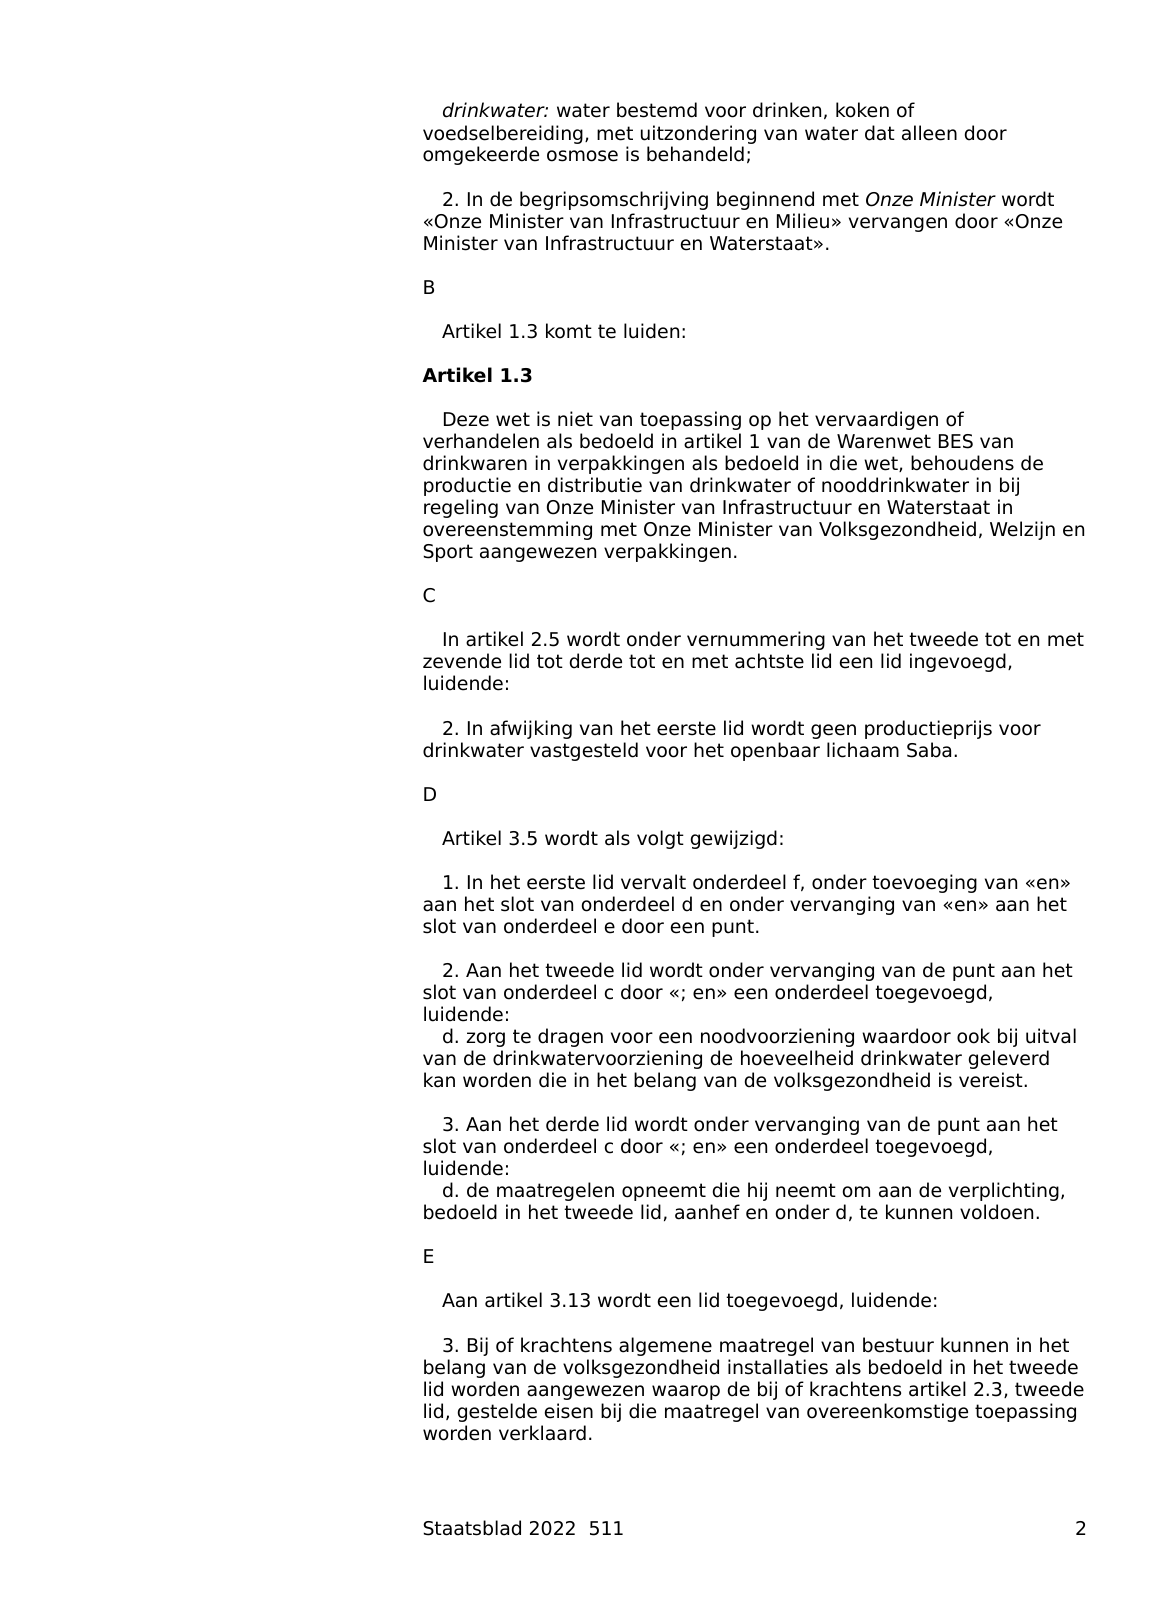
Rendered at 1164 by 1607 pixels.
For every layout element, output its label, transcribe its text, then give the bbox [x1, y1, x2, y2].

text 1. In het eerste lid vervalt onderdeel f, onder toevoeging van «en» aan het slot van onderdeel d en onder vervanging van «en» aan het slot van onderdeel e door een punt. [422, 872, 1087, 938]
text Artikel 3.5 wordt als volgt gewijzigd: [422, 828, 1087, 850]
text drinkwater: water bestemd voor drinken, koken of voedselbereiding, met uitzondering van water dat alleen door omgekeerde osmose is behandeld; [422, 100, 1087, 166]
text 3. Bij of krachtens algemene maatregel van bestuur kunnen in het belang van de volksgezondheid installaties als bedoeld in het tweede lid worden aangewezen waarop de bij of krachtens artikel 2.3, tweede lid, gestelde eisen bij die maatregel van overeenkomstige toepassing worden verklaard. [422, 1334, 1087, 1444]
text Deze wet is niet van toepassing op het vervaardigen of verhandelen als bedoeld in artikel 1 van de Warenwet BES van drinkwaren in verpakkingen als bedoeld in die wet, behoudens de productie en distributie van drinkwater of nooddrinkwater in bij regeling van Onze Minister van Infrastructuur en Waterstaat in overeenstemming met Onze Minister van Volksgezondheid, Welzijn en Sport aangewezen verpakkingen. [422, 409, 1087, 563]
text Artikel 1.3 komt te luiden: [422, 321, 1087, 343]
text In artikel 2.5 wordt onder vernummering van het tweede tot en met zevende lid tot derde tot en met achtste lid een lid ingevoegd, luidende: [422, 629, 1087, 695]
text d. de maatregelen opneemt die hij neemt om aan de verplichting, bedoeld in het tweede lid, aanhef en onder d, te kunnen voldoen. [422, 1180, 1087, 1224]
text E [422, 1246, 1087, 1268]
text d. zorg te dragen voor een noodvoorziening waardoor ook bij uitval van de drinkwatervoorziening de hoeveelheid drinkwater geleverd kan worden die in het belang van de volksgezondheid is vereist. [422, 1026, 1087, 1092]
text Aan artikel 3.13 wordt een lid toegevoegd, luidende: [422, 1290, 1087, 1312]
text D [422, 784, 1087, 806]
text B [422, 277, 1087, 299]
text C [422, 585, 1087, 607]
text 2. Aan het tweede lid wordt onder vervanging van de punt aan het slot van onderdeel c door «; en» een onderdeel toegevoegd, luidende: [422, 960, 1087, 1026]
subtitle Artikel 1.3 [422, 365, 1087, 387]
text 3. Aan het derde lid wordt onder vervanging van de punt aan het slot van onderdeel c door «; en» een onderdeel toegevoegd, luidende: [422, 1114, 1087, 1180]
text 2. In de begripsomschrijving beginnend met Onze Minister wordt «Onze Minister van Infrastructuur en Milieu» vervangen door «Onze Minister van Infrastructuur en Waterstaat». [422, 188, 1087, 254]
text 2. In afwijking van het eerste lid wordt geen productieprijs voor drinkwater vastgesteld voor het openbaar lichaam Saba. [422, 717, 1087, 761]
